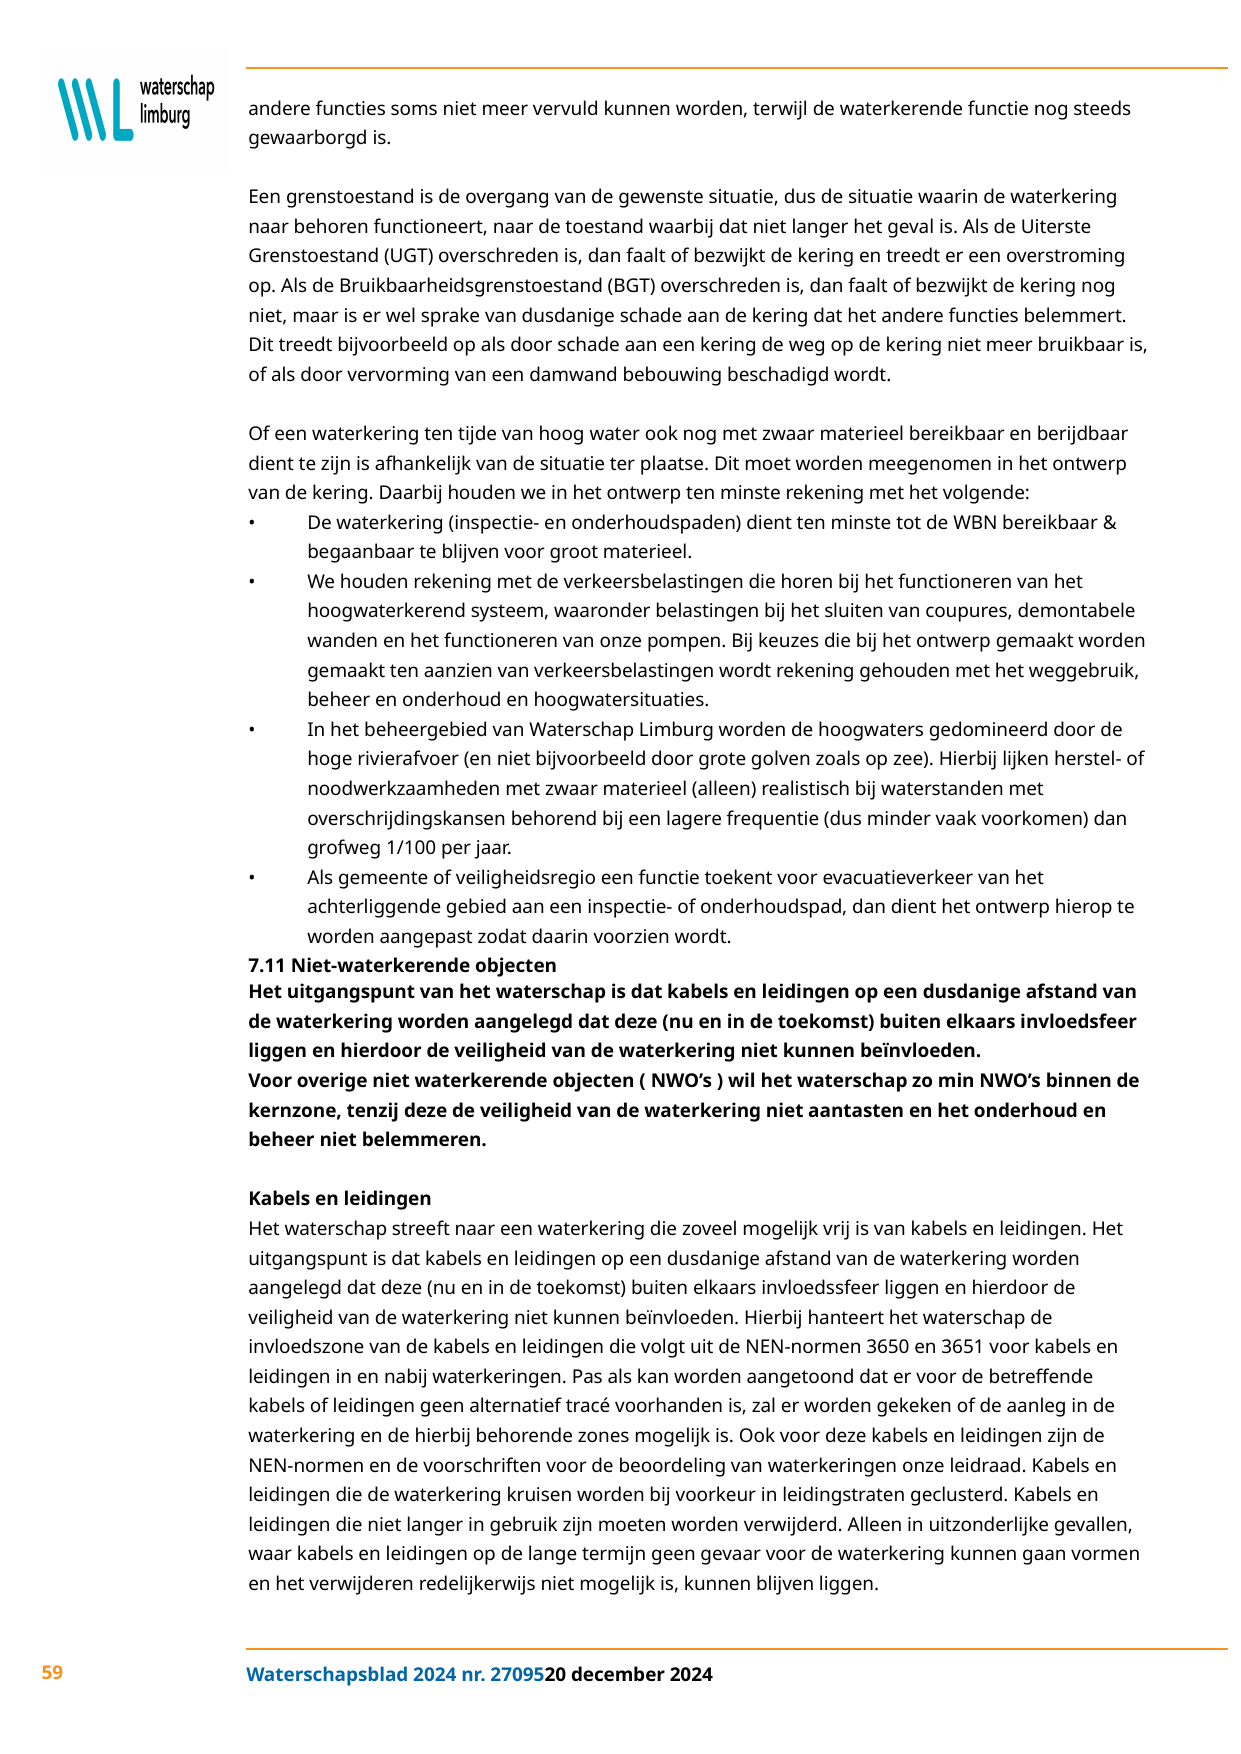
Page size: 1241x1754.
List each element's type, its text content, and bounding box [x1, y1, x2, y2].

text Voor overige niet waterkerende objecten ( NWO’s ) wil het waterschap zo min NWO’s binnen de kernzone, tenzij deze de veiligheid van de waterkering niet aantasten en het onderhoud en beheer niet belemmeren. [248, 1067, 1152, 1152]
picture [41, 47, 231, 172]
list We houden rekening met de verkeersbelastingen die horen bij het functioneren van het hoogwaterkerend systeem, waaronder belastingen bij het sluiten van coupures, demontabele wanden en het functioneren van onze pompen. Bij keuzes die bij het ontwerp gemaakt worden gemaakt ten aanzien van verkeersbelastingen wordt rekening gehouden met het weggebruik, beheer en onderhoud en hoogwatersituaties. [248, 568, 1152, 712]
list De waterkering (inspectie- en onderhoudspaden) dient ten minste tot de WBN bereikbaar & begaanbaar te blijven voor groot materieel. [248, 509, 1152, 564]
text andere functies soms niet meer vervuld kunnen worden, terwijl de waterkerende functie nog steeds gewaarborgd is. [248, 95, 1152, 150]
text Het waterschap streeft naar een waterkering die zoveel mogelijk vrij is van kabels en leidingen. Het uitgangspunt is dat kabels en leidingen op een dusdanige afstand van de waterkering worden aangelegd dat deze (nu en in de toekomst) buiten elkaars invloedssfeer liggen en hierdoor de veiligheid van de waterkering niet kunnen beïnvloeden. Hierbij hanteert het waterschap de invloedszone van de kabels en leidingen die volgt uit de NEN-normen 3650 en 3651 voor kabels en leidingen in en nabij waterkeringen. Pas als kan worden aangetoond dat er voor de betreffende kabels of leidingen geen alternatief tracé voorhanden is, zal er worden gekeken of de aanleg in de waterkering en de hierbij behorende zones mogelijk is. Ook voor deze kabels en leidingen zijn de NEN-normen en de voorschriften voor de beoordeling van waterkeringen onze leidraad. Kabels en leidingen die de waterkering kruisen worden bij voorkeur in leidingstraten geclusterd. Kabels en leidingen die niet langer in gebruik zijn moeten worden verwijderd. Alleen in uitzonderlijke gevallen, waar kabels en leidingen op de lange termijn geen gevaar voor de waterkering kunnen gaan vormen en het verwijderen redelijkerwijs niet mogelijk is, kunnen blijven liggen. [248, 1215, 1152, 1596]
list Als gemeente of veiligheidsregio een functie toekent voor evacuatieverkeer van het achterliggende gebied aan een inspectie- of onderhoudspad, dan dient het ontwerp hierop te worden aangepast zodat daarin voorzien wordt. [248, 864, 1152, 949]
text 7.11 Niet-waterkerende objecten [248, 953, 1152, 978]
text Een grenstoestand is de overgang van de gewenste situatie, dus de situatie waarin de waterkering naar behoren functioneert, naar de toestand waarbij dat niet langer het geval is. Als de Uiterste Grenstoestand (UGT) overschreden is, dan faalt of bezwijkt de kering en treedt er een overstroming op. Als de Bruikbaarheidsgrenstoestand (BGT) overschreden is, dan faalt of bezwijkt de kering nog niet, maar is er wel sprake van dusdanige schade aan de kering dat het andere functies belemmert. Dit treedt bijvoorbeeld op als door schade aan een kering de weg op de kering niet meer bruikbaar is, of als door vervorming van een damwand bebouwing beschadigd wordt. [248, 183, 1152, 387]
text Of een waterkering ten tijde van hoog water ook nog met zwaar materieel bereikbaar en berijdbaar dient te zijn is afhankelijk van de situatie ter plaatse. Dit moet worden meegenomen in het ontwerp van de kering. Daarbij houden we in het ontwerp ten minste rekening met het volgende: [248, 420, 1152, 505]
text Kabels en leidingen [248, 1186, 1152, 1211]
list In het beheergebied van Waterschap Limburg worden de hoogwaters gedomineerd door de hoge rivierafvoer (en niet bijvoorbeeld door grote golven zoals op zee). Hierbij lijken herstel- of noodwerkzaamheden met zwaar materieel (alleen) realistisch bij waterstanden met overschrijdingskansen behorend bij een lagere frequentie (dus minder vaak voorkomen) dan grofweg 1/100 per jaar. [248, 716, 1152, 860]
text Het uitgangspunt van het waterschap is dat kabels en leidingen op een dusdanige afstand van de waterkering worden aangelegd dat deze (nu en in de toekomst) buiten elkaars invloedsfeer liggen en hierdoor de veiligheid van de waterkering niet kunnen beïnvloeden. [248, 978, 1152, 1063]
